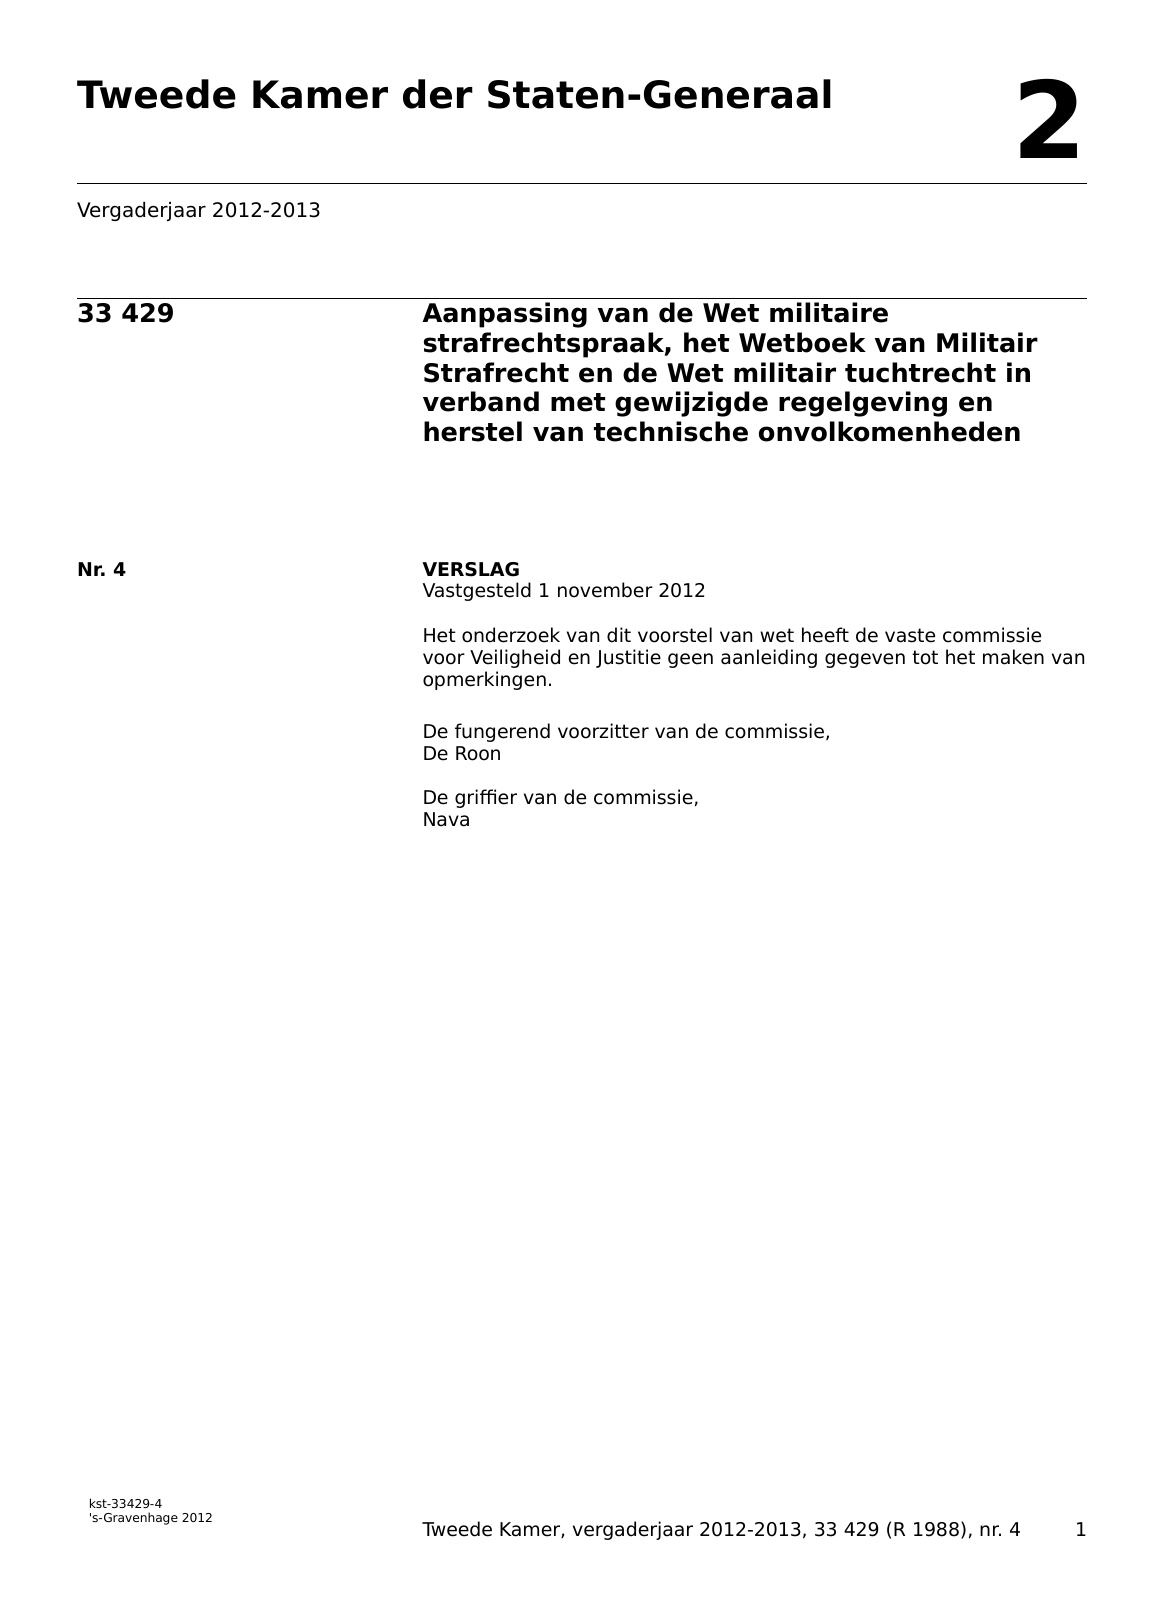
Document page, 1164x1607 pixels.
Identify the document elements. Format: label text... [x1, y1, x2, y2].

text De fungerend voorzitter van de commissie, De Roon [422, 721, 1087, 764]
text kst-33429-4 [88, 1497, 323, 1511]
text Vastgesteld 1 november 2012 [422, 580, 1087, 602]
text 's-Gravenhage 2012 [88, 1511, 323, 1525]
text De griffier van de commissie, Nava [422, 787, 1087, 831]
text Het onderzoek van dit voorstel van wet heeft de vaste commissie voor Veiligheid en Justitie geen aanleiding gegeven tot het maken van opmerkingen. [422, 624, 1087, 691]
subtitle 33 429 Aanpassing van de Wet militaire strafrechtspraak, het Wetboek van Militair Strafrecht en de Wet militair tuchtrecht in verband met gewijzigde regelgeving en herstel van technische onvolkomenheden [77, 299, 1087, 447]
table_header Tweede Kamer der Staten-Generaal [77, 59, 886, 183]
table_cell Vergaderjaar 2012-2013 [77, 184, 1087, 298]
subtitle Nr. 4 VERSLAG [77, 558, 1087, 580]
table_header 2 [886, 59, 1087, 183]
